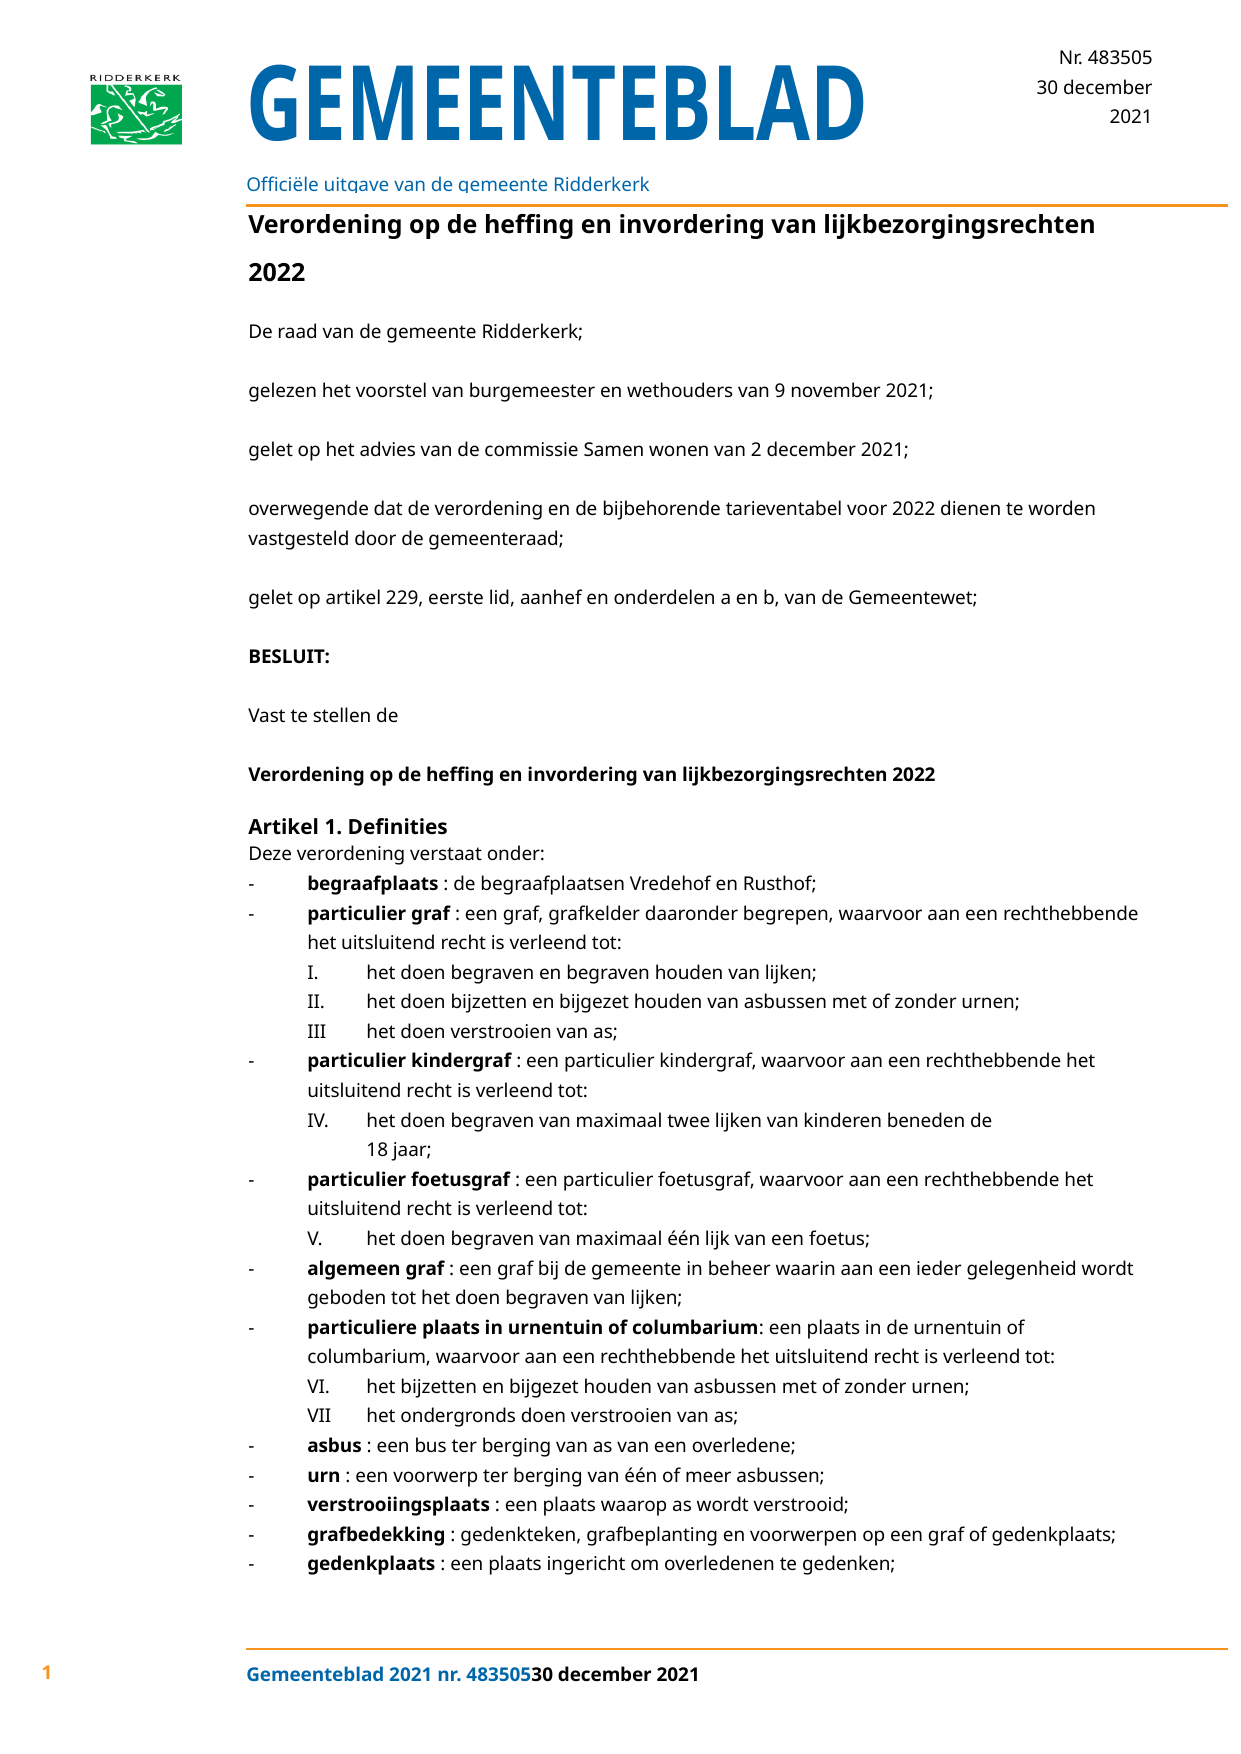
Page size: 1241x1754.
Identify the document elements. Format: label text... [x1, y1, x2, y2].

list 18 jaar; [307, 1136, 1152, 1162]
text De raad van de gemeente Ridderkerk; [248, 318, 1152, 344]
list asbus : een bus ter berging van as van een overledene; [248, 1432, 1152, 1458]
list het doen bijzetten en bijgezet houden van asbussen met of zonder urnen; [307, 988, 1152, 1014]
list particulier foetusgraf : een particulier foetusgraf, waarvoor aan een rechthebbende het uitsluitend recht is verleend tot: [248, 1166, 1152, 1221]
text gelet op artikel 229, eerste lid, aanhef en onderdelen a en b, van de Gemeentewet; [248, 584, 1152, 610]
list gedenkplaats : een plaats ingericht om overledenen te gedenken; [248, 1551, 1152, 1576]
text Artikel 1. Definities [248, 812, 1152, 841]
text BESLUIT: [248, 643, 1152, 669]
list grafbedekking : gedenkteken, grafbeplanting en voorwerpen op een graf of gedenkplaats; [248, 1521, 1152, 1547]
text Verordening op de heffing en invordering van lijkbezorgingsrechten 2022 [248, 207, 1152, 288]
list urn : een voorwerp ter berging van één of meer asbussen; [248, 1462, 1152, 1487]
list het doen begraven van maximaal één lijk van een foetus; [307, 1225, 1152, 1251]
text overwegende dat de verordening en de bijbehorende tarieventabel voor 2022 dienen te worden vastgesteld door de gemeenteraad; [248, 495, 1152, 551]
text Vast te stellen de [248, 702, 1152, 728]
text Verordening op de heffing en invordering van lijkbezorgingsrechten 2022 [248, 762, 1152, 787]
text Deze verordening verstaat onder: [248, 841, 1152, 866]
list algemeen graf : een graf bij de gemeente in beheer waarin aan een ieder gelegenheid wordt geboden tot het doen begraven van lijken; [248, 1255, 1152, 1310]
text gelet op het advies van de commissie Samen wonen van 2 december 2021; [248, 436, 1152, 462]
list het doen begraven van maximaal twee lijken van kinderen beneden de [307, 1107, 1152, 1132]
list het doen verstrooien van as; [307, 1018, 1152, 1044]
list particuliere plaats in urnentuin of columbarium: een plaats in de urnentuin of columbarium, waarvoor aan een rechthebbende het uitsluitend recht is verleend tot: [248, 1314, 1152, 1369]
list het bijzetten en bijgezet houden van asbussen met of zonder urnen; [307, 1373, 1152, 1399]
list particulier kindergraf : een particulier kindergraf, waarvoor aan een rechthebbende het uitsluitend recht is verleend tot: [248, 1048, 1152, 1103]
list het doen begraven en begraven houden van lijken; [307, 959, 1152, 984]
list het ondergronds doen verstrooien van as; [307, 1403, 1152, 1428]
list begraafplaats : de begraafplaatsen Vredehof en Rusthof; [248, 870, 1152, 896]
picture [41, 47, 231, 172]
text gelezen het voorstel van burgemeester en wethouders van 9 november 2021; [248, 377, 1152, 403]
list verstrooiingsplaats : een plaats waarop as wordt verstrooid; [248, 1491, 1152, 1517]
list particulier graf : een graf, grafkelder daaronder begrepen, waarvoor aan een rechthebbende het uitsluitend recht is verleend tot: [248, 900, 1152, 955]
